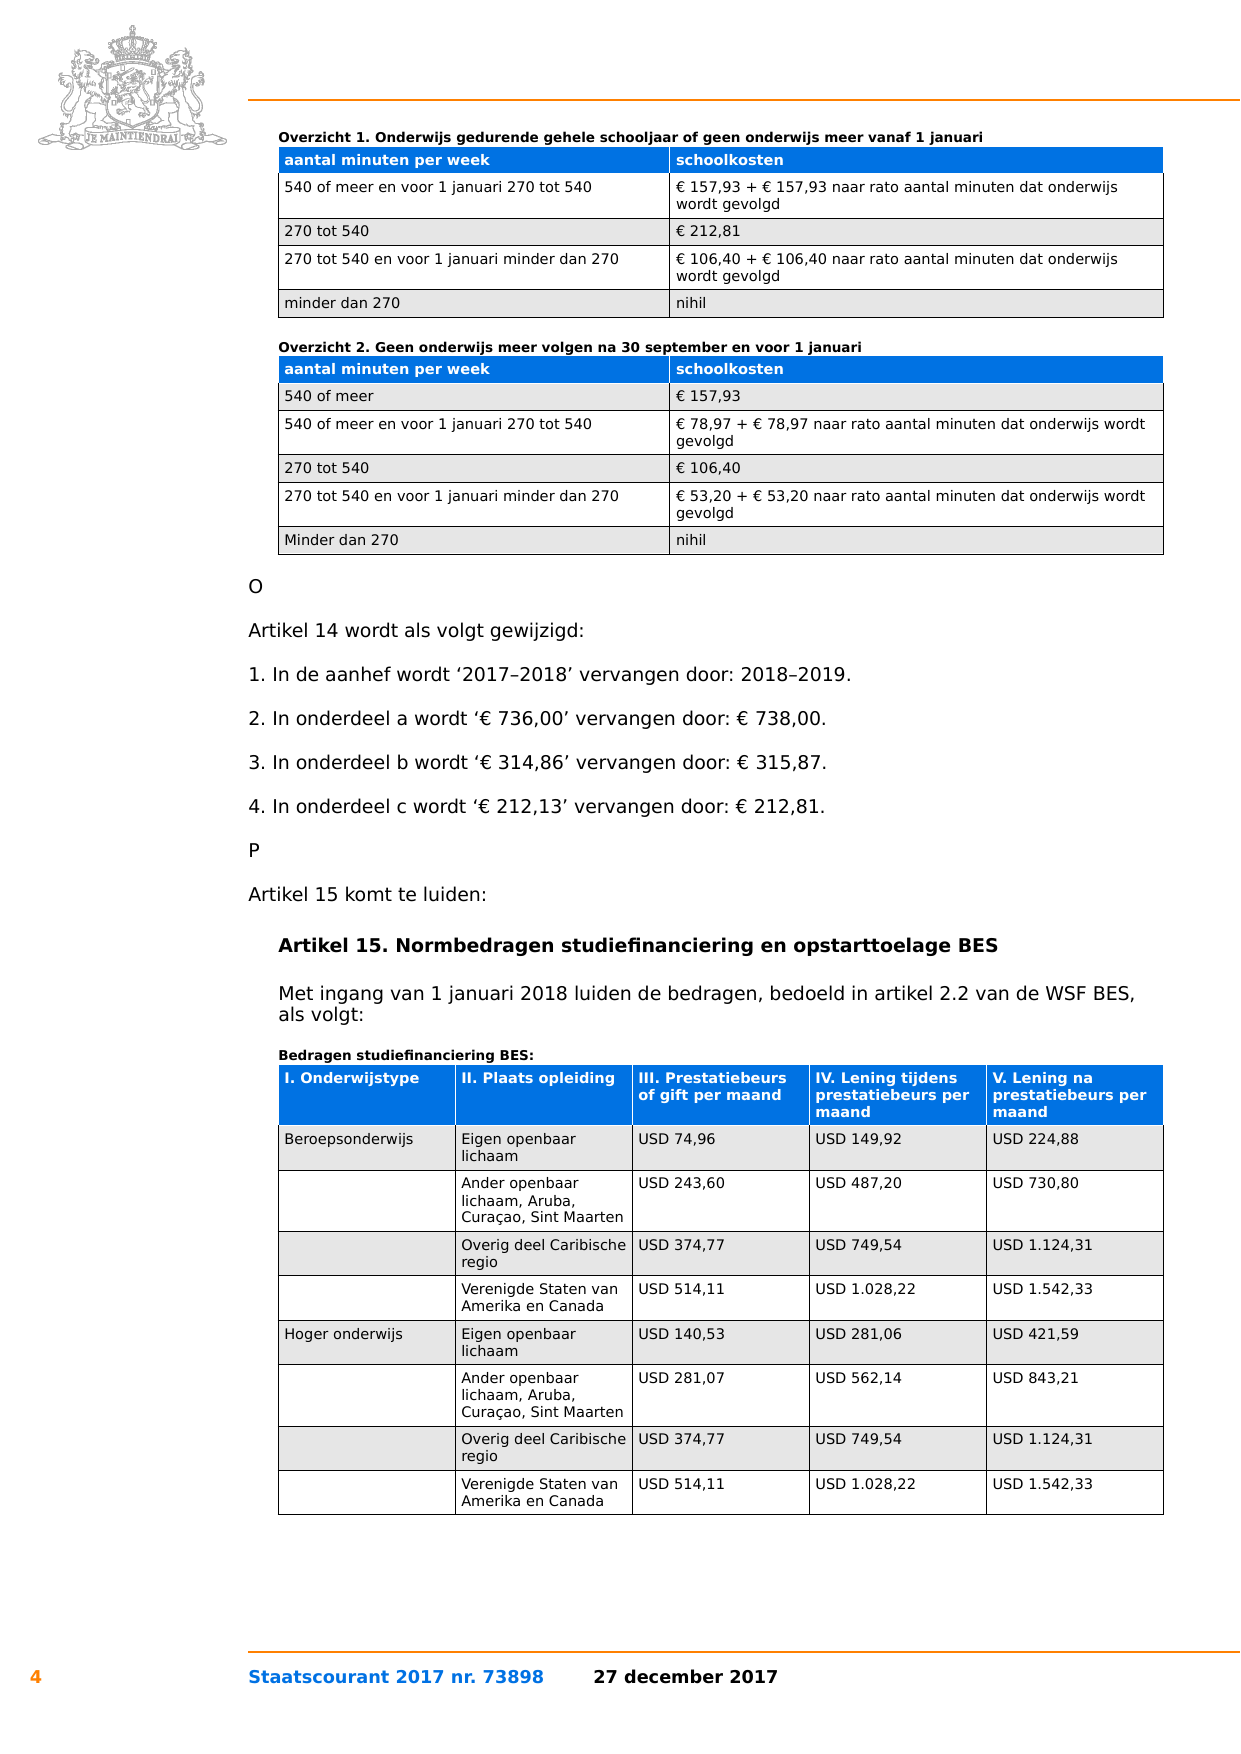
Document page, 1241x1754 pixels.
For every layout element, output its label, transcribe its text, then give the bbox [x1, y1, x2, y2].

table_cell Overig deel Caribische regio [456, 1427, 632, 1470]
table_cell nihil [670, 527, 1163, 553]
table_cell USD 1.542,33 [987, 1471, 1163, 1514]
text 2. In onderdeel a wordt ‘€ 736,00’ vervangen door: € 738,00. [248, 708, 1163, 730]
table_cell V. Lening na prestatiebeurs per maand [987, 1065, 1163, 1125]
table_cell [279, 1471, 455, 1514]
table_cell 540 of meer en voor 1 januari 270 tot 540 [279, 411, 669, 454]
table_cell USD 243,60 [633, 1171, 809, 1231]
table_cell € 53,20 + € 53,20 naar rato aantal minuten dat onderwijs wordt gevolgd [670, 483, 1163, 526]
table_cell I. Onderwijstype [279, 1065, 455, 1125]
table_cell 540 of meer en voor 1 januari 270 tot 540 [279, 174, 669, 217]
table_cell schoolkosten [670, 147, 1163, 173]
table_cell 540 of meer [279, 384, 669, 410]
table_cell [279, 1171, 455, 1231]
picture [38, 25, 227, 150]
table_cell Ander openbaar lichaam, Aruba, Curaçao, Sint Maarten [456, 1365, 632, 1426]
table_cell Eigen openbaar lichaam [456, 1321, 632, 1364]
table_cell USD 1.028,22 [810, 1276, 986, 1320]
table_cell Ander openbaar lichaam, Aruba, Curaçao, Sint Maarten [456, 1171, 632, 1231]
table_cell € 157,93 + € 157,93 naar rato aantal minuten dat onderwijs wordt gevolgd [670, 174, 1163, 217]
text Met ingang van 1 januari 2018 luiden de bedragen, bedoeld in artikel 2.2 van de WSF BES, als volgt: [278, 982, 1163, 1026]
table_cell USD 281,06 [810, 1321, 986, 1364]
table_cell USD 374,77 [633, 1232, 809, 1275]
table_cell 270 tot 540 [279, 219, 669, 245]
table_cell € 106,40 [670, 455, 1163, 482]
table_cell Hoger onderwijs [279, 1321, 455, 1364]
table_cell nihil [670, 290, 1163, 317]
table_cell 270 tot 540 [279, 455, 669, 482]
table_cell Verenigde Staten van Amerika en Canada [456, 1276, 632, 1320]
table_cell USD 562,14 [810, 1365, 986, 1426]
table_cell USD 749,54 [810, 1232, 986, 1275]
table_cell Minder dan 270 [279, 527, 669, 553]
table_cell [279, 1365, 455, 1426]
table_cell USD 1.124,31 [987, 1232, 1163, 1275]
text 1. In de aanhef wordt ‘2017–2018’ vervangen door: 2018–2019. [248, 664, 1163, 686]
table_cell II. Plaats opleiding [456, 1065, 632, 1125]
text Artikel 15 komt te luiden: [248, 883, 1163, 905]
table_header Overzicht 2. Geen onderwijs meer volgen na 30 september en voor 1 januari [278, 340, 1163, 355]
table_cell Eigen openbaar lichaam [456, 1126, 632, 1170]
table_cell IV. Lening tijdens prestatiebeurs per maand [810, 1065, 986, 1125]
table_cell [279, 1427, 455, 1470]
subtitle Artikel 15. Normbedragen studiefinanciering en opstarttoelage BES [278, 935, 1163, 957]
text P [248, 839, 1163, 862]
table_cell III. Prestatiebeurs of gift per maand [633, 1065, 809, 1125]
table_cell € 157,93 [670, 384, 1163, 410]
table_cell USD 374,77 [633, 1427, 809, 1470]
text 3. In onderdeel b wordt ‘€ 314,86’ vervangen door: € 315,87. [248, 752, 1163, 774]
table_cell USD 730,80 [987, 1171, 1163, 1231]
table_header Bedragen studiefinanciering BES: [278, 1048, 1163, 1064]
table_cell aantal minuten per week [279, 147, 669, 173]
table_cell 270 tot 540 en voor 1 januari minder dan 270 [279, 483, 669, 526]
table_cell USD 149,92 [810, 1126, 986, 1170]
table_cell USD 140,53 [633, 1321, 809, 1364]
table_cell USD 421,59 [987, 1321, 1163, 1364]
table_cell Verenigde Staten van Amerika en Canada [456, 1471, 632, 1514]
table_cell USD 843,21 [987, 1365, 1163, 1426]
table_cell € 106,40 + € 106,40 naar rato aantal minuten dat onderwijs wordt gevolgd [670, 246, 1163, 289]
table_header Overzicht 1. Onderwijs gedurende gehele schooljaar of geen onderwijs meer vanaf 1 januari [278, 130, 1163, 146]
text 4. In onderdeel c wordt ‘€ 212,13’ vervangen door: € 212,81. [248, 796, 1163, 818]
text Artikel 14 wordt als volgt gewijzigd: [248, 620, 1163, 642]
table_cell Beroepsonderwijs [279, 1126, 455, 1170]
table_cell USD 514,11 [633, 1276, 809, 1320]
table_cell USD 224,88 [987, 1126, 1163, 1170]
table_cell USD 514,11 [633, 1471, 809, 1514]
table_cell USD 487,20 [810, 1171, 986, 1231]
table_cell USD 1.124,31 [987, 1427, 1163, 1470]
table_cell € 212,81 [670, 219, 1163, 245]
table_cell schoolkosten [670, 356, 1163, 383]
table_cell € 78,97 + € 78,97 naar rato aantal minuten dat onderwijs wordt gevolgd [670, 411, 1163, 454]
table_cell USD 74,96 [633, 1126, 809, 1170]
table_cell [279, 1232, 455, 1275]
table_cell Overig deel Caribische regio [456, 1232, 632, 1275]
table_cell USD 1.028,22 [810, 1471, 986, 1514]
text O [248, 576, 1163, 598]
table_cell [279, 1276, 455, 1320]
table_cell minder dan 270 [279, 290, 669, 317]
table_cell 270 tot 540 en voor 1 januari minder dan 270 [279, 246, 669, 289]
table_cell USD 1.542,33 [987, 1276, 1163, 1320]
table_cell USD 281,07 [633, 1365, 809, 1426]
table_cell USD 749,54 [810, 1427, 986, 1470]
table_cell aantal minuten per week [279, 356, 669, 383]
